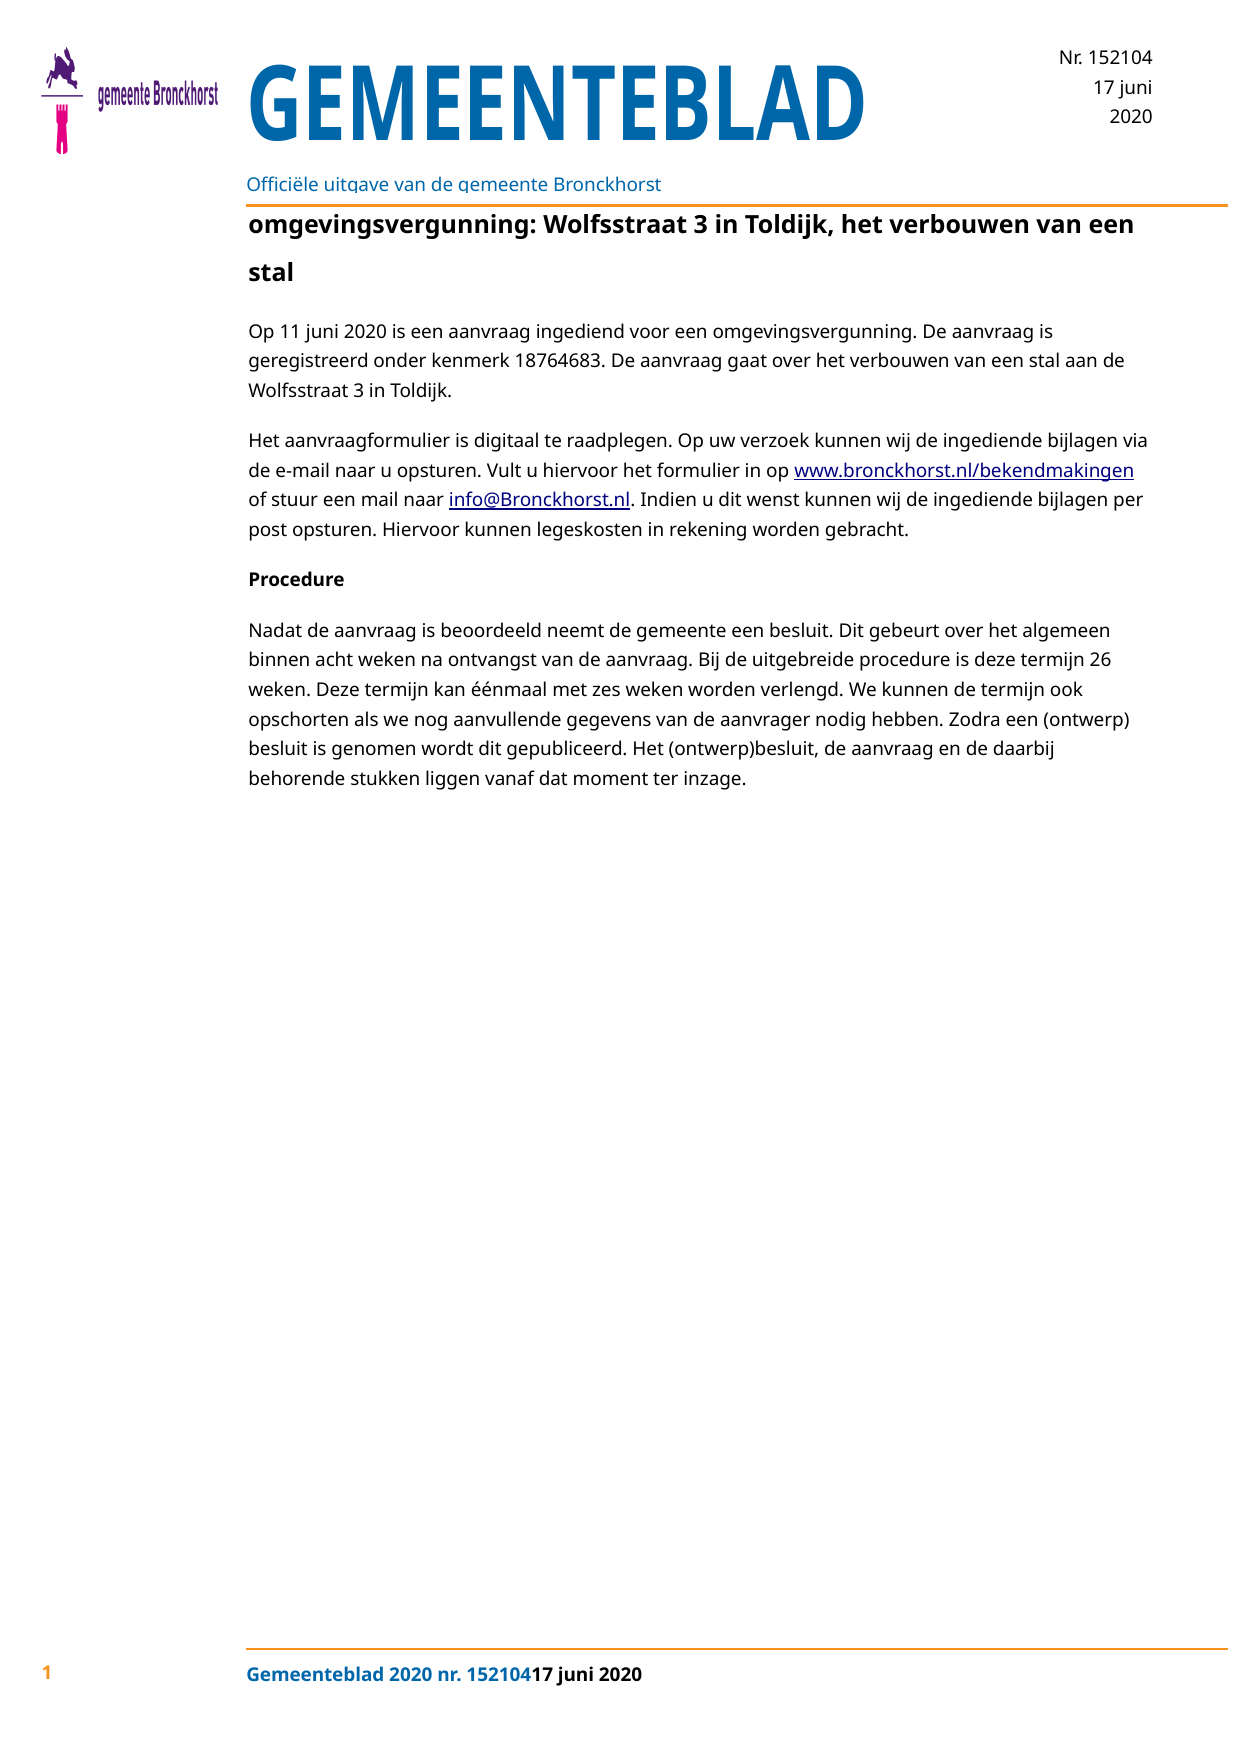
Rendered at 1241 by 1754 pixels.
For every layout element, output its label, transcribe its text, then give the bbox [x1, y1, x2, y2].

text Nadat de aanvraag is beoordeeld neemt de gemeente een besluit. Dit gebeurt over het algemeen binnen acht weken na ontvangst van de aanvraag. Bij de uitgebreide procedure is deze termijn 26 weken. Deze termijn kan éénmaal met zes weken worden verlengd. We kunnen de termijn ook opschorten als we nog aanvullende gegevens van de aanvrager nodig hebben. Zodra een (ontwerp) besluit is genomen wordt dit gepubliceerd. Het (ontwerp)besluit, de aanvraag en de daarbij behorende stukken liggen vanaf dat moment ter inzage. [248, 617, 1152, 791]
text Op 11 juni 2020 is een aanvraag ingediend voor een omgevingsvergunning. De aanvraag is geregistreerd onder kenmerk 18764683. De aanvraag gaat over het verbouwen van een stal aan de Wolfsstraat 3 in Toldijk. [248, 318, 1152, 403]
text omgevingsvergunning: Wolfsstraat 3 in Toldijk, het verbouwen van een stal [248, 207, 1152, 288]
text Procedure [248, 567, 1152, 592]
picture [41, 47, 231, 172]
text Het aanvraagformulier is digitaal te raadplegen. Op uw verzoek kunnen wij de ingediende bijlagen via de e-mail naar u opsturen. Vult u hiervoor het formulier in op www.bronckhorst.nl/bekendmakingen of stuur een mail naar info@Bronckhorst.nl. Indien u dit wenst kunnen wij de ingediende bijlagen per post opsturen. Hiervoor kunnen legeskosten in rekening worden gebracht. [248, 427, 1152, 542]
